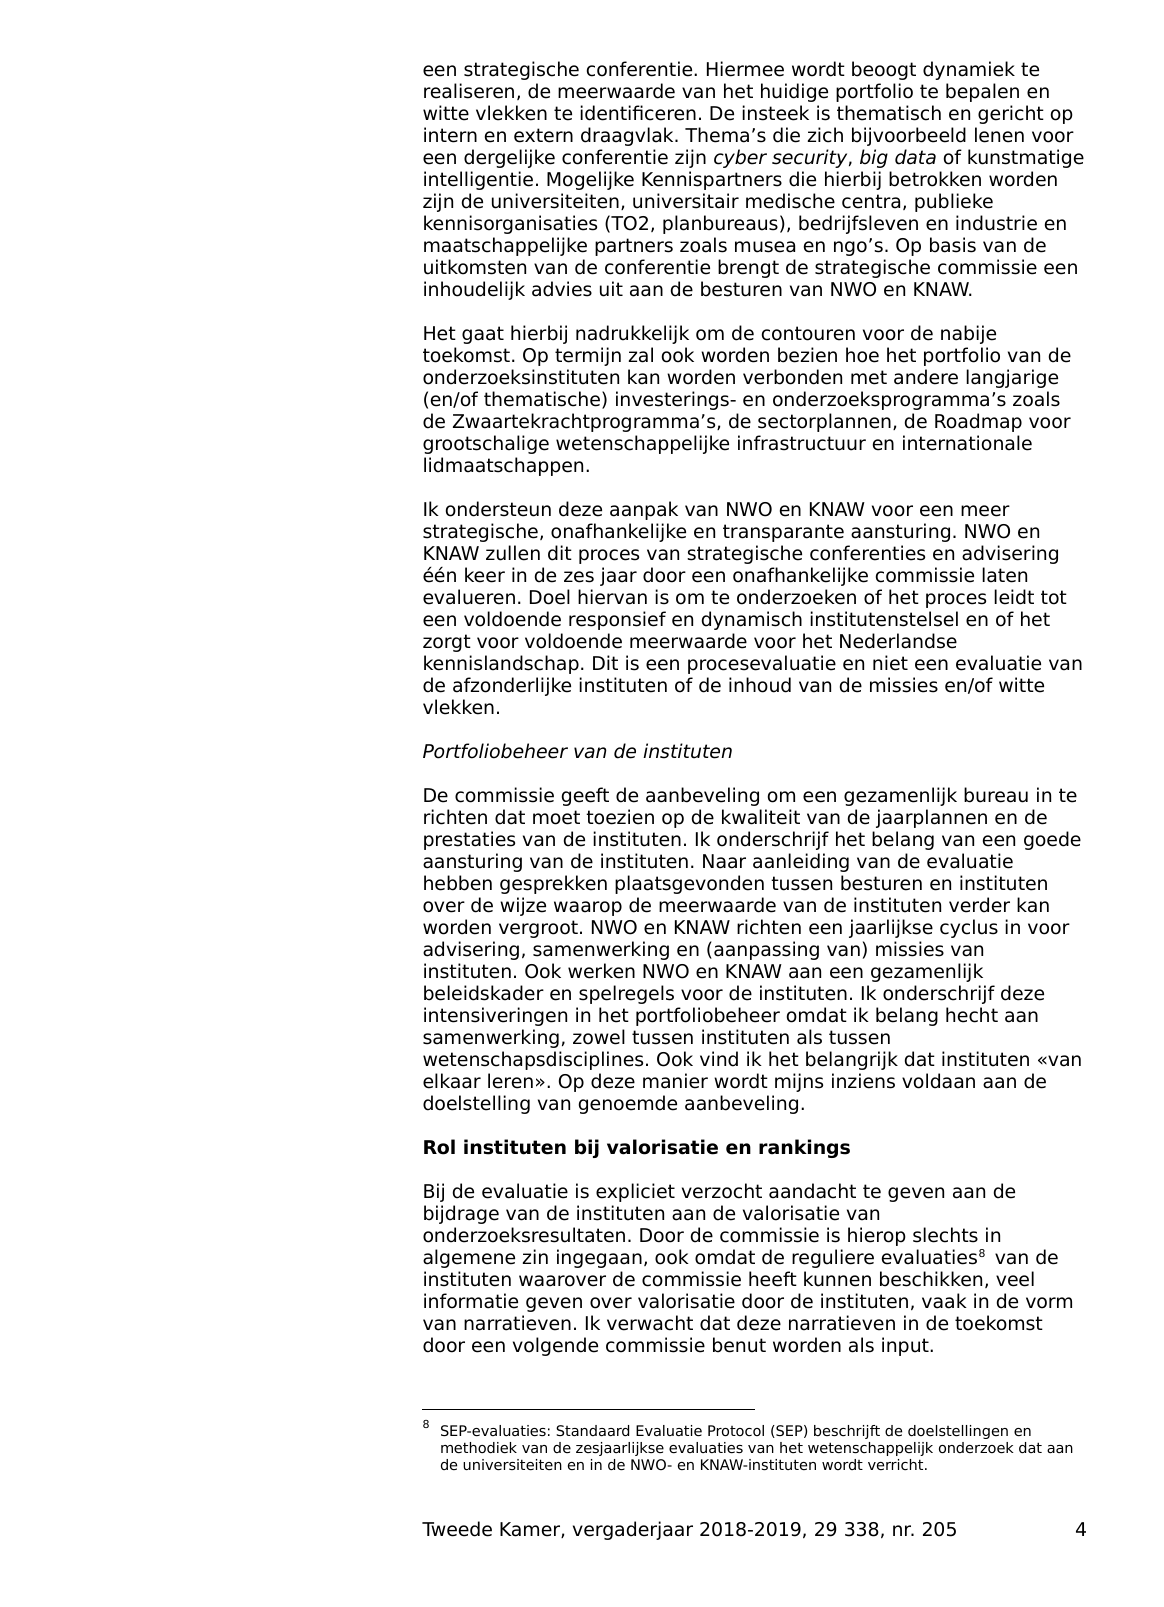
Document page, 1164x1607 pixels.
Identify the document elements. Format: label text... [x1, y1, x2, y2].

text Ik ondersteun deze aanpak van NWO en KNAW voor een meer strategische, onafhankelijke en transparante aansturing. NWO en KNAW zullen dit proces van strategische conferenties en advisering één keer in de zes jaar door een onafhankelijke commissie laten evalueren. Doel hiervan is om te onderzoeken of het proces leidt tot een voldoende responsief en dynamisch institutenstelsel en of het zorgt voor voldoende meerwaarde voor het Nederlandse kennislandschap. Dit is een procesevaluatie en niet een evaluatie van de afzonderlijke instituten of de inhoud van de missies en/of witte vlekken. [422, 499, 1087, 719]
subtitle Rol instituten bij valorisatie en rankings [422, 1137, 1087, 1159]
subtitle Portfoliobeheer van de instituten [422, 741, 1087, 763]
text De commissie geeft de aanbeveling om een gezamenlijk bureau in te richten dat moet toezien op de kwaliteit van de jaarplannen en de prestaties van de instituten. Ik onderschrijf het belang van een goede aansturing van de instituten. Naar aanleiding van de evaluatie hebben gesprekken plaatsgevonden tussen besturen en instituten over de wijze waarop de meerwaarde van de instituten verder kan worden vergroot. NWO en KNAW richten een jaarlijkse cyclus in voor advisering, samenwerking en (aanpassing van) missies van instituten. Ook werken NWO en KNAW aan een gezamenlijk beleidskader en spelregels voor de instituten. Ik onderschrijf deze intensiveringen in het portfoliobeheer omdat ik belang hecht aan samenwerking, zowel tussen instituten als tussen wetenschapsdisciplines. Ook vind ik het belangrijk dat instituten «van elkaar leren». Op deze manier wordt mijns inziens voldaan aan de doelstelling van genoemde aanbeveling. [422, 785, 1087, 1115]
text een strategische conferentie. Hiermee wordt beoogt dynamiek te realiseren, de meerwaarde van het huidige portfolio te bepalen en witte vlekken te identificeren. De insteek is thematisch en gericht op intern en extern draagvlak. Thema’s die zich bijvoorbeeld lenen voor een dergelijke conferentie zijn cyber security, big data of kunstmatige intelligentie. Mogelijke Kennispartners die hierbij betrokken worden zijn de universiteiten, universitair medische centra, publieke kennisorganisaties (TO2, planbureaus), bedrijfsleven en industrie en maatschappelijke partners zoals musea en ngo’s. Op basis van de uitkomsten van de conferentie brengt de strategische commissie een inhoudelijk advies uit aan de besturen van NWO en KNAW. [422, 59, 1087, 301]
text Bij de evaluatie is expliciet verzocht aandacht te geven aan de bijdrage van de instituten aan de valorisatie van onderzoeksresultaten. Door de commissie is hierop slechts in algemene zin ingegaan, ook omdat de reguliere evaluaties van de instituten waarover de commissie heeft kunnen beschikken, veel informatie geven over valorisatie door de instituten, vaak in de vorm van narratieven. Ik verwacht dat deze narratieven in de toekomst door een volgende commissie benut worden als input. [422, 1181, 1087, 1357]
text SEP-evaluaties: Standaard Evaluatie Protocol (SEP) beschrijft de doelstellingen en methodiek van de zesjaarlijkse evaluaties van het wetenschappelijk onderzoek dat aan de universiteiten en in de NWO- en KNAW-instituten wordt verricht. [422, 1418, 1087, 1474]
text Het gaat hierbij nadrukkelijk om de contouren voor de nabije toekomst. Op termijn zal ook worden bezien hoe het portfolio van de onderzoeksinstituten kan worden verbonden met andere langjarige (en/of thematische) investerings- en onderzoeksprogramma’s zoals de Zwaartekrachtprogramma’s, de sectorplannen, de Roadmap voor grootschalige wetenschappelijke infrastructuur en internationale lidmaatschappen. [422, 323, 1087, 477]
